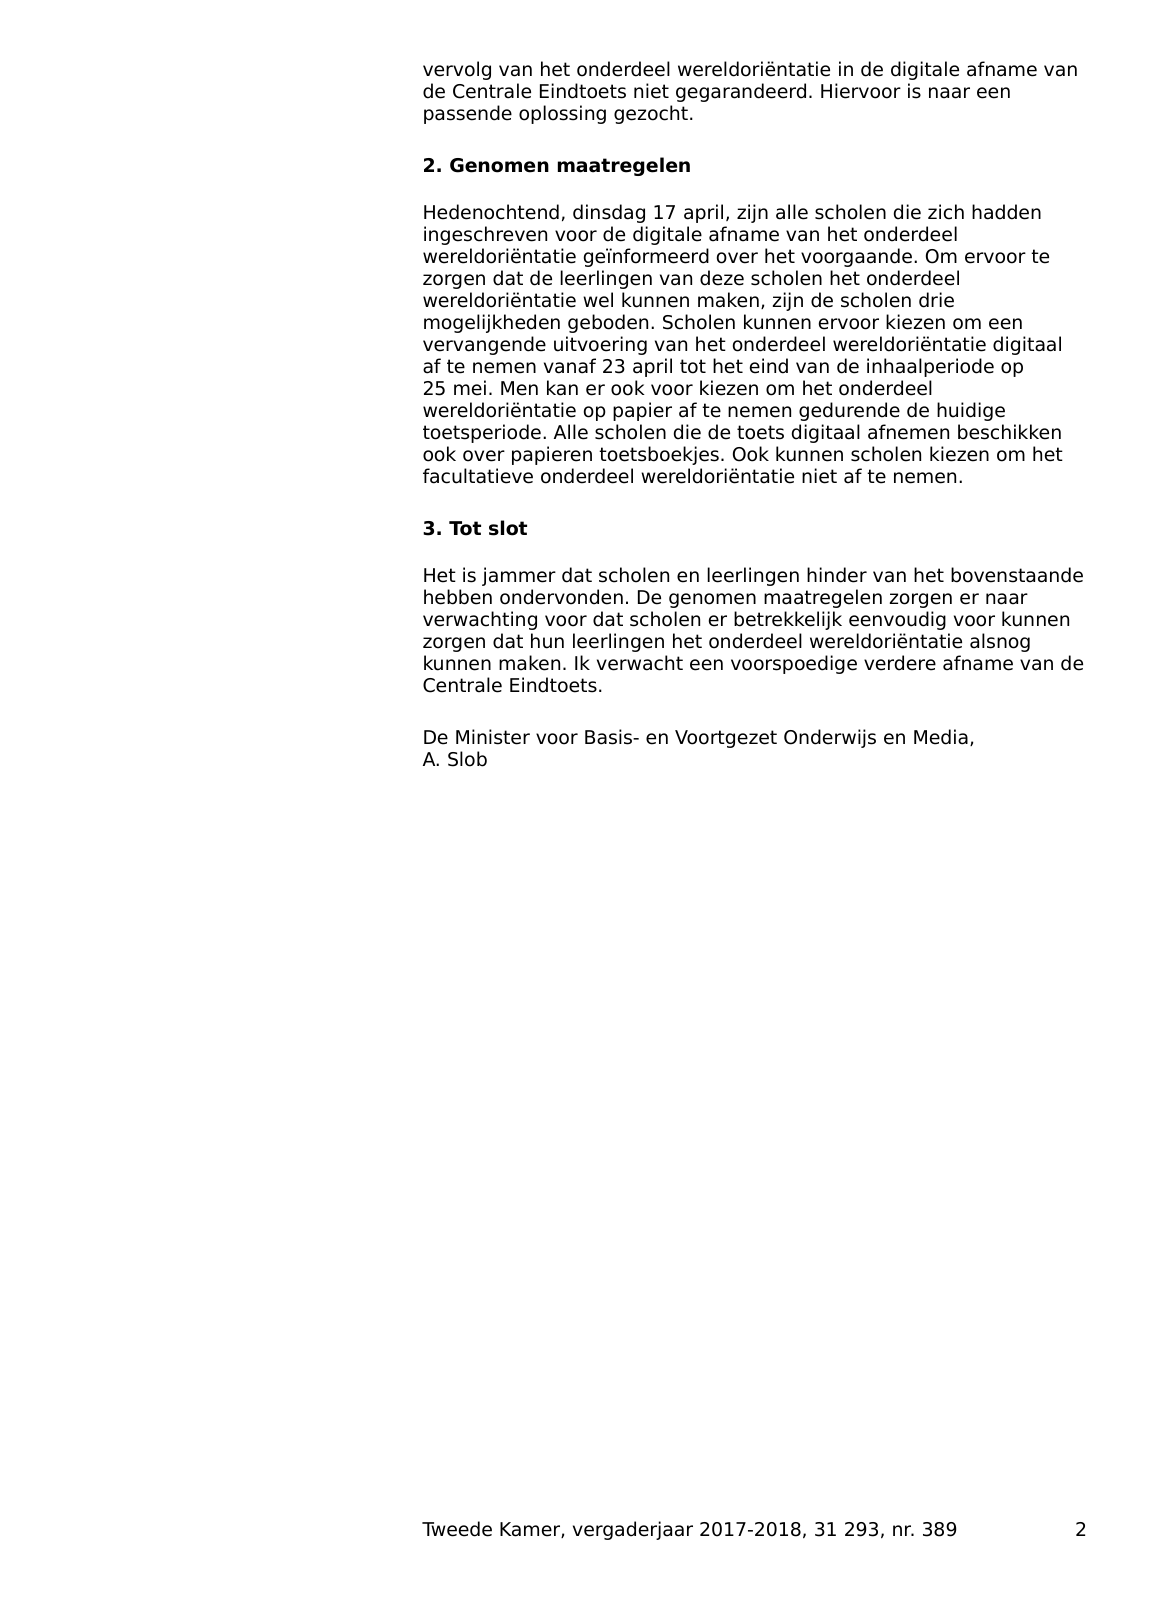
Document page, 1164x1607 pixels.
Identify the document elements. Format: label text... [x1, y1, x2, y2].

text vervolg van het onderdeel wereldoriëntatie in de digitale afname van de Centrale Eindtoets niet gegarandeerd. Hiervoor is naar een passende oplossing gezocht. [422, 59, 1087, 125]
subtitle 2. Genomen maatregelen [422, 155, 1087, 177]
text De Minister voor Basis- en Voortgezet Onderwijs en Media, A. Slob [422, 727, 1087, 771]
subtitle 3. Tot slot [422, 518, 1087, 540]
text Het is jammer dat scholen en leerlingen hinder van het bovenstaande hebben ondervonden. De genomen maatregelen zorgen er naar verwachting voor dat scholen er betrekkelijk eenvoudig voor kunnen zorgen dat hun leerlingen het onderdeel wereldoriëntatie alsnog kunnen maken. Ik verwacht een voorspoedige verdere afname van de Centrale Eindtoets. [422, 565, 1087, 697]
text Hedenochtend, dinsdag 17 april, zijn alle scholen die zich hadden ingeschreven voor de digitale afname van het onderdeel wereldoriëntatie geïnformeerd over het voorgaande. Om ervoor te zorgen dat de leerlingen van deze scholen het onderdeel wereldoriëntatie wel kunnen maken, zijn de scholen drie mogelijkheden geboden. Scholen kunnen ervoor kiezen om een vervangende uitvoering van het onderdeel wereldoriëntatie digitaal af te nemen vanaf 23 april tot het eind van de inhaalperiode op 25 mei. Men kan er ook voor kiezen om het onderdeel wereldoriëntatie op papier af te nemen gedurende de huidige toetsperiode. Alle scholen die de toets digitaal afnemen beschikken ook over papieren toetsboekjes. Ook kunnen scholen kiezen om het facultatieve onderdeel wereldoriëntatie niet af te nemen. [422, 202, 1087, 488]
